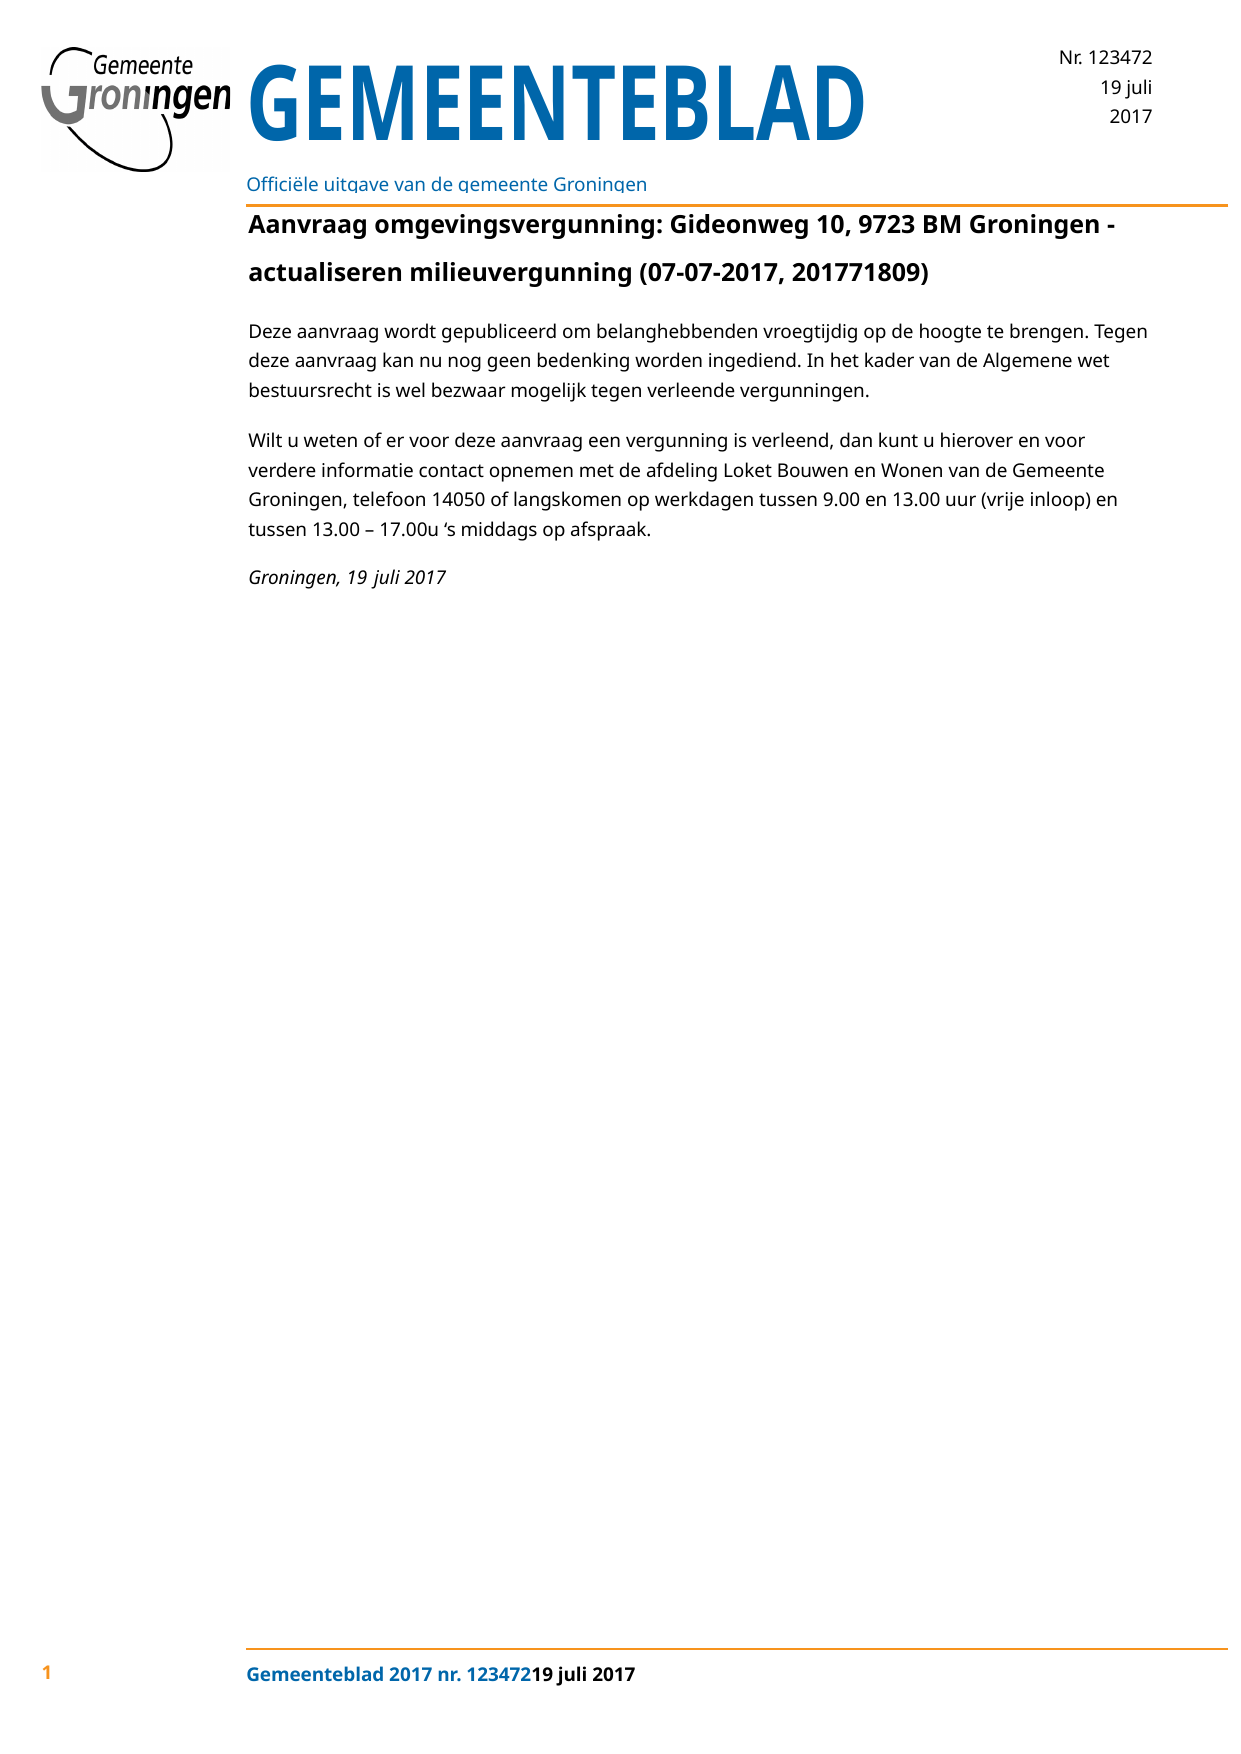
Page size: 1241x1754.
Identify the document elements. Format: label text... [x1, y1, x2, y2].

text Aanvraag omgevingsvergunning: Gideonweg 10, 9723 BM Groningen - actualiseren milieuvergunning (07-07-2017, 201771809) [248, 207, 1152, 288]
text Deze aanvraag wordt gepubliceerd om belanghebbenden vroegtijdig op de hoogte te brengen. Tegen deze aanvraag kan nu nog geen bedenking worden ingediend. In het kader van de Algemene wet bestuursrecht is wel bezwaar mogelijk tegen verleende vergunningen. [248, 318, 1152, 403]
text Wilt u weten of er voor deze aanvraag een vergunning is verleend, dan kunt u hierover en voor verdere informatie contact opnemen met de afdeling Loket Bouwen en Wonen van de Gemeente Groningen, telefoon 14050 of langskomen op werkdagen tussen 9.00 en 13.00 uur (vrije inloop) en tussen 13.00 – 17.00u ‘s middags op afspraak. [248, 427, 1152, 542]
text Groningen, 19 juli 2017 [248, 564, 1152, 590]
picture [41, 47, 231, 172]
